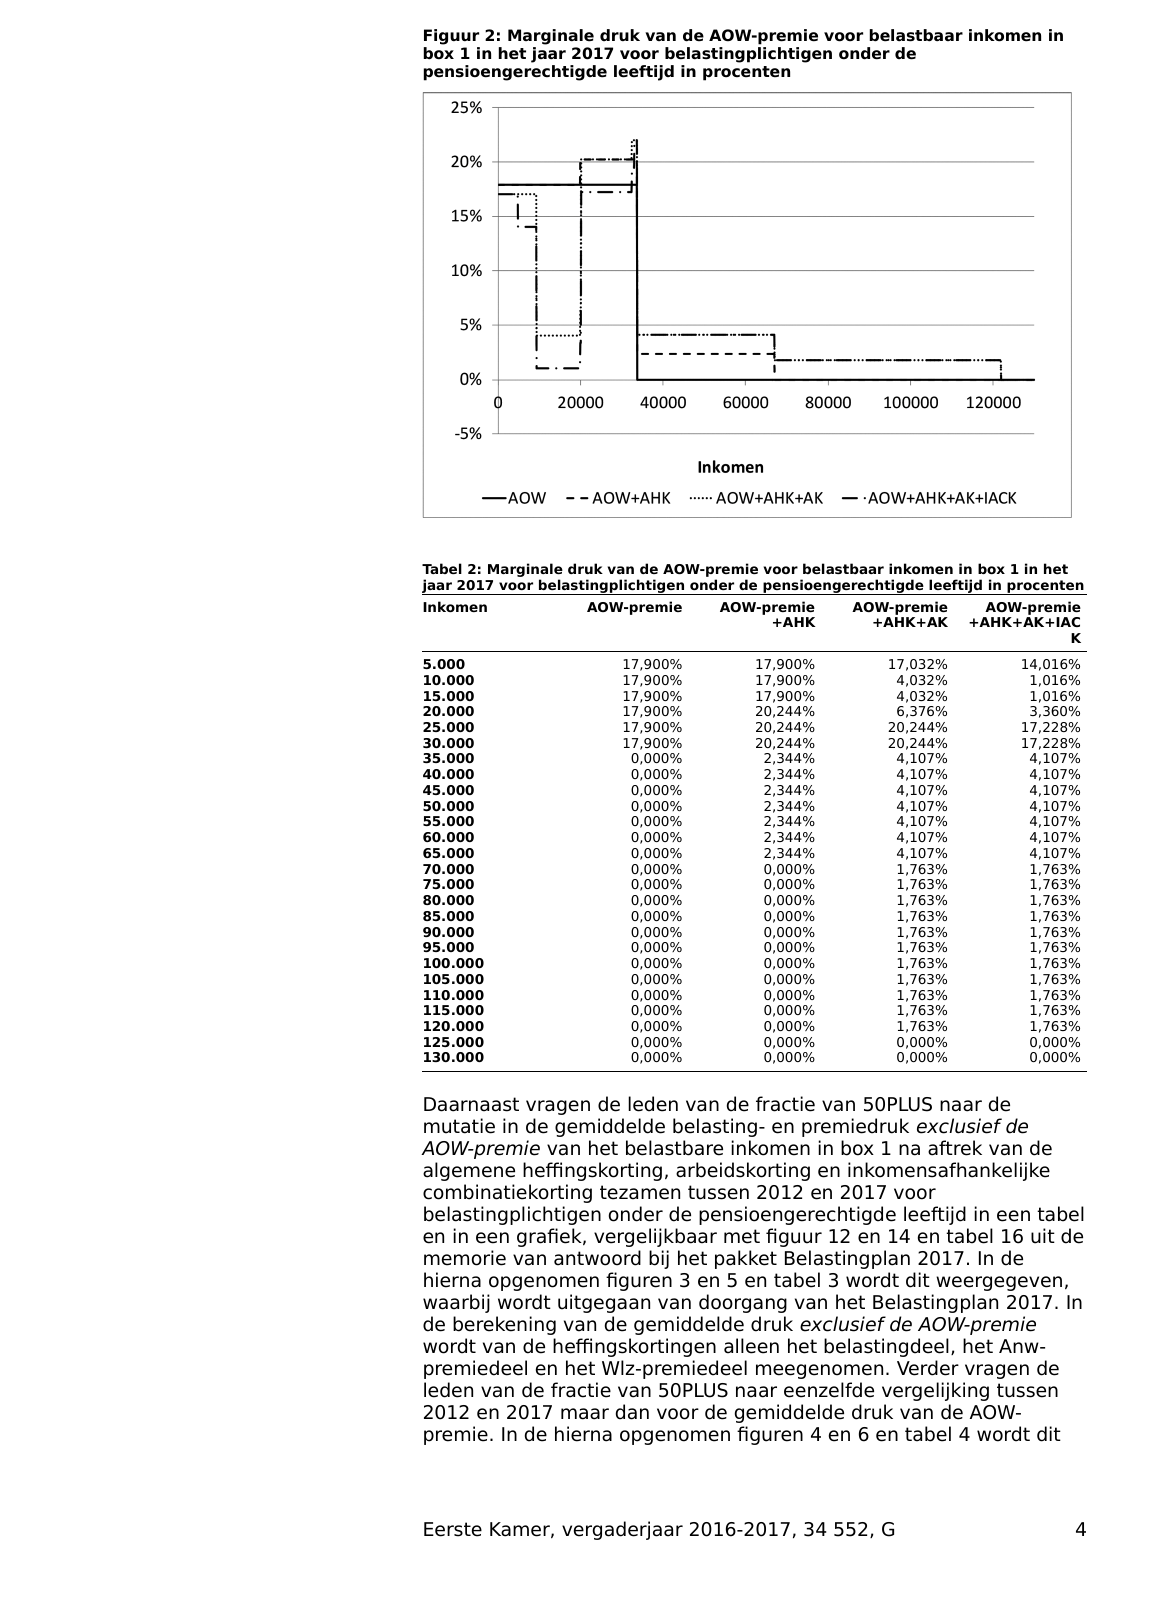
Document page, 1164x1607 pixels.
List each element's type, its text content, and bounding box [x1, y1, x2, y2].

table_cell 130.000 [422, 1050, 555, 1071]
table_cell 2,344% [688, 846, 821, 861]
table_cell 0,000% [688, 987, 821, 1003]
table_cell AOW-premie +AHK+AK+IACK [954, 595, 1087, 651]
table_cell AOW-premie [555, 595, 688, 651]
table_cell 10.000 [422, 673, 555, 688]
table_cell 0,000% [821, 1035, 954, 1050]
table_cell 1,763% [954, 877, 1087, 893]
table_cell 4,107% [821, 767, 954, 783]
table_cell 55.000 [422, 814, 555, 830]
table_header Tabel 2: Marginale druk van de AOW-premie voor belastbaar inkomen in box 1 in het jaar 2017 voor belastingplichtigen onder de pensioengerechtigde leeftijd in procenten [422, 562, 1087, 594]
table_cell 1,763% [821, 987, 954, 1003]
table_cell 0,000% [821, 1050, 954, 1071]
picture [422, 92, 1072, 518]
table_cell 2,344% [688, 830, 821, 846]
table_cell 1,763% [821, 1003, 954, 1019]
table_cell 1,763% [954, 909, 1087, 924]
table_cell 17,900% [688, 673, 821, 688]
table_cell 0,000% [555, 1050, 688, 1071]
table_cell 17,900% [555, 736, 688, 751]
table_cell 2,344% [688, 799, 821, 814]
table_cell 4,107% [954, 799, 1087, 814]
table_cell 17,900% [555, 673, 688, 688]
table_cell 1,763% [821, 877, 954, 893]
table_cell AOW-premie +AHK [688, 595, 821, 651]
table_cell 1,763% [821, 861, 954, 877]
table_cell 0,000% [688, 940, 821, 956]
table_cell 0,000% [954, 1035, 1087, 1050]
table_cell 4,032% [821, 689, 954, 704]
table_cell 0,000% [688, 972, 821, 987]
table_cell 1,763% [954, 987, 1087, 1003]
table_cell 0,000% [555, 940, 688, 956]
table_cell 0,000% [555, 1035, 688, 1050]
table_cell 6,376% [821, 704, 954, 720]
table_cell 17,900% [555, 652, 688, 673]
table_cell Inkomen [422, 595, 555, 651]
table_cell 0,000% [555, 783, 688, 798]
table_cell 4,107% [954, 767, 1087, 783]
table_cell 1,016% [954, 689, 1087, 704]
table_cell AOW-premie +AHK+AK [821, 595, 954, 651]
table_cell 0,000% [555, 1003, 688, 1019]
table_cell 0,000% [555, 987, 688, 1003]
table_cell 60.000 [422, 830, 555, 846]
table_cell 4,107% [954, 814, 1087, 830]
table_cell 0,000% [688, 1019, 821, 1034]
table_cell 0,000% [555, 972, 688, 987]
table_cell 25.000 [422, 720, 555, 736]
table_cell 0,000% [688, 1050, 821, 1071]
table_cell 1,763% [954, 1003, 1087, 1019]
table_cell 0,000% [555, 861, 688, 877]
table_cell 1,763% [821, 940, 954, 956]
text Daarnaast vragen de leden van de fractie van 50PLUS naar de mutatie in de gemiddelde belasting- en premiedruk exclusief de AOW-premie van het belastbare inkomen in box 1 na aftrek van de algemene heffingskorting, arbeidskorting en inkomensafhankelijke combinatiekorting tezamen tussen 2012 en 2017 voor belastingplichtigen onder de pensioengerechtigde leeftijd in een tabel en in een grafiek, vergelijkbaar met figuur 12 en 14 en tabel 16 uit de memorie van antwoord bij het pakket Belastingplan 2017. In de hierna opgenomen figuren 3 en 5 en tabel 3 wordt dit weergegeven, waarbij wordt uitgegaan van doorgang van het Belastingplan 2017. In de berekening van de gemiddelde druk exclusief de AOW-premie wordt van de heffingskortingen alleen het belastingdeel, het Anw-premiedeel en het Wlz-premiedeel meegenomen. Verder vragen de leden van de fractie van 50PLUS naar eenzelfde vergelijking tussen 2012 en 2017 maar dan voor de gemiddelde druk van de AOW-premie. In de hierna opgenomen figuren 4 en 6 en tabel 4 wordt dit [422, 1094, 1087, 1446]
table_cell 4,107% [954, 846, 1087, 861]
table_cell 40.000 [422, 767, 555, 783]
table_cell 0,000% [954, 1050, 1087, 1071]
table_cell 1,763% [821, 1019, 954, 1034]
table_cell 1,763% [954, 893, 1087, 909]
table_cell 2,344% [688, 767, 821, 783]
table_cell 1,763% [821, 893, 954, 909]
table_cell 0,000% [555, 846, 688, 861]
table_cell 90.000 [422, 924, 555, 940]
table_cell 17,228% [954, 720, 1087, 736]
table_cell 20.000 [422, 704, 555, 720]
table_cell 95.000 [422, 940, 555, 956]
table_cell 0,000% [555, 751, 688, 767]
table_cell 80.000 [422, 893, 555, 909]
text Figuur 2: Marginale druk van de AOW-premie voor belastbaar inkomen in box 1 in het jaar 2017 voor belastingplichtigen onder de pensioengerechtigde leeftijd in procenten [422, 27, 1072, 81]
table_cell 0,000% [688, 1003, 821, 1019]
table_cell 50.000 [422, 799, 555, 814]
table_cell 0,000% [688, 956, 821, 972]
table_cell 115.000 [422, 1003, 555, 1019]
table_cell 15.000 [422, 689, 555, 704]
table_cell 0,000% [688, 909, 821, 924]
table_cell 17,228% [954, 736, 1087, 751]
table_cell 0,000% [688, 861, 821, 877]
table_cell 0,000% [555, 877, 688, 893]
table_cell 17,032% [821, 652, 954, 673]
table_cell 17,900% [555, 720, 688, 736]
table_cell 0,000% [555, 956, 688, 972]
table_cell 1,016% [954, 673, 1087, 688]
table_cell 0,000% [555, 1019, 688, 1034]
table_cell 65.000 [422, 846, 555, 861]
table_cell 0,000% [688, 1035, 821, 1050]
table_cell 2,344% [688, 783, 821, 798]
table_cell 1,763% [954, 972, 1087, 987]
table_cell 85.000 [422, 909, 555, 924]
table_cell 4,107% [821, 830, 954, 846]
table_cell 17,900% [555, 704, 688, 720]
table_cell 4,107% [821, 751, 954, 767]
table_cell 4,107% [954, 830, 1087, 846]
table_cell 1,763% [954, 861, 1087, 877]
table_cell 1,763% [954, 1019, 1087, 1034]
table_cell 0,000% [555, 814, 688, 830]
table_cell 0,000% [688, 924, 821, 940]
table_cell 1,763% [821, 909, 954, 924]
table_cell 4,107% [954, 783, 1087, 798]
table_cell 20,244% [688, 704, 821, 720]
table_cell 20,244% [688, 736, 821, 751]
table_cell 105.000 [422, 972, 555, 987]
table_cell 1,763% [821, 924, 954, 940]
table_cell 17,900% [688, 652, 821, 673]
table_cell 5.000 [422, 652, 555, 673]
table_cell 20,244% [821, 736, 954, 751]
table_cell 0,000% [555, 893, 688, 909]
table_cell 1,763% [954, 956, 1087, 972]
table_cell 45.000 [422, 783, 555, 798]
table_cell 0,000% [555, 924, 688, 940]
table_cell 20,244% [821, 720, 954, 736]
table_cell 4,107% [821, 846, 954, 861]
table_cell 4,032% [821, 673, 954, 688]
table_cell 2,344% [688, 814, 821, 830]
table_cell 0,000% [688, 893, 821, 909]
table_cell 4,107% [821, 814, 954, 830]
table_cell 100.000 [422, 956, 555, 972]
table_cell 0,000% [555, 799, 688, 814]
table_cell 0,000% [555, 909, 688, 924]
table_cell 4,107% [954, 751, 1087, 767]
table_cell 4,107% [821, 783, 954, 798]
table_cell 1,763% [821, 956, 954, 972]
table_cell 70.000 [422, 861, 555, 877]
table_cell 120.000 [422, 1019, 555, 1034]
table_cell 125.000 [422, 1035, 555, 1050]
table_cell 1,763% [821, 972, 954, 987]
table_cell 1,763% [954, 940, 1087, 956]
table_cell 1,763% [954, 924, 1087, 940]
table_cell 4,107% [821, 799, 954, 814]
table_cell 35.000 [422, 751, 555, 767]
table_cell 17,900% [555, 689, 688, 704]
table_cell 75.000 [422, 877, 555, 893]
table_cell 20,244% [688, 720, 821, 736]
table_cell 30.000 [422, 736, 555, 751]
table_cell 17,900% [688, 689, 821, 704]
table_cell 0,000% [555, 767, 688, 783]
table_cell 3,360% [954, 704, 1087, 720]
table_cell 2,344% [688, 751, 821, 767]
table_cell 0,000% [555, 830, 688, 846]
table_cell 14,016% [954, 652, 1087, 673]
table_cell 110.000 [422, 987, 555, 1003]
table_cell 0,000% [688, 877, 821, 893]
